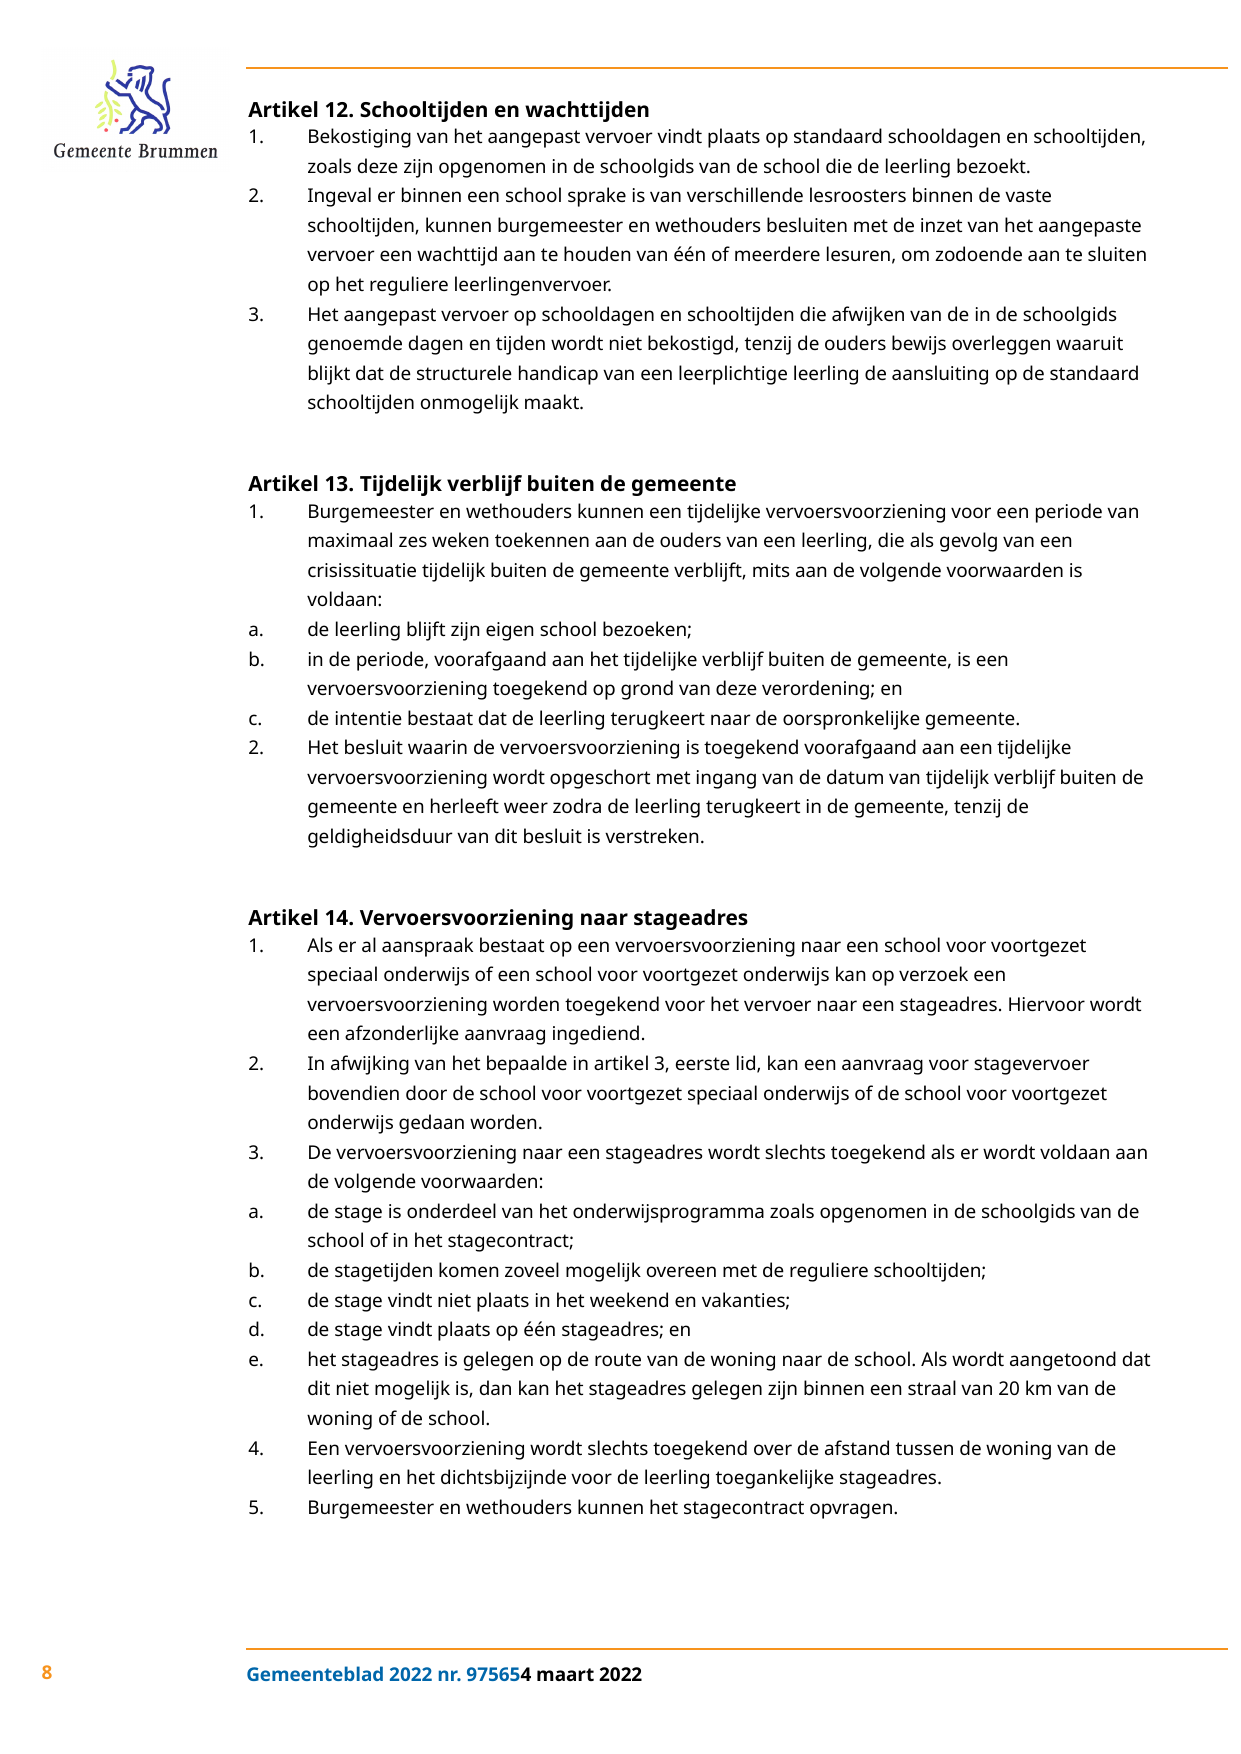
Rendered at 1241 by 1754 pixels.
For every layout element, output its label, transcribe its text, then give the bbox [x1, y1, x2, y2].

list Burgemeester en wethouders kunnen het stagecontract opvragen. [248, 1494, 1152, 1519]
list In afwijking van het bepaalde in artikel 3, eerste lid, kan een aanvraag voor stagevervoer bovendien door de school voor voortgezet speciaal onderwijs of de school voor voortgezet onderwijs gedaan worden. [248, 1050, 1152, 1135]
list Bekostiging van het aangepast vervoer vindt plaats op standaard schooldagen en schooltijden, zoals deze zijn opgenomen in de schoolgids van de school die de leerling bezoekt. [248, 123, 1152, 178]
list de stage vindt niet plaats in het weekend en vakanties; [248, 1287, 1152, 1312]
text Artikel 13. Tijdelijk verblijf buiten de gemeente [248, 469, 1152, 498]
list de leerling blijft zijn eigen school bezoeken; [248, 616, 1152, 642]
list Ingeval er binnen een school sprake is van verschillende lesroosters binnen de vaste schooltijden, kunnen burgemeester en wethouders besluiten met de inzet van het aangepaste vervoer een wachttijd aan te houden van één of meerdere lesuren, om zodoende aan te sluiten op het reguliere leerlingenvervoer. [248, 182, 1152, 297]
text Artikel 14. Vervoersvoorziening naar stageadres [248, 903, 1152, 932]
list het stageadres is gelegen op de route van de woning naar de school. Als wordt aangetoond dat dit niet mogelijk is, dan kan het stageadres gelegen zijn binnen een straal van 20 km van de woning of de school. [248, 1346, 1152, 1431]
picture [41, 47, 231, 172]
list Als er al aanspraak bestaat op een vervoersvoorziening naar een school voor voortgezet speciaal onderwijs of een school voor voortgezet onderwijs kan op verzoek een vervoersvoorziening worden toegekend voor het vervoer naar een stageadres. Hiervoor wordt een afzonderlijke aanvraag ingediend. [248, 932, 1152, 1046]
list de stage vindt plaats op één stageadres; en [248, 1316, 1152, 1342]
list De vervoersvoorziening naar een stageadres wordt slechts toegekend als er wordt voldaan aan de volgende voorwaarden: [248, 1139, 1152, 1194]
list de intentie bestaat dat de leerling terugkeert naar de oorspronkelijke gemeente. [248, 705, 1152, 731]
list Het aangepast vervoer op schooldagen en schooltijden die afwijken van de in de schoolgids genoemde dagen en tijden wordt niet bekostigd, tenzij de ouders bewijs overleggen waaruit blijkt dat de structurele handicap van een leerplichtige leerling de aansluiting op de standaard schooltijden onmogelijk maakt. [248, 301, 1152, 415]
text Artikel 12. Schooltijden en wachttijden [248, 95, 1152, 123]
list de stage is onderdeel van het onderwijsprogramma zoals opgenomen in de schoolgids van de school of in het stagecontract; [248, 1198, 1152, 1253]
list in de periode, voorafgaand aan het tijdelijke verblijf buiten de gemeente, is een vervoersvoorziening toegekend op grond van deze verordening; en [248, 646, 1152, 701]
list Een vervoersvoorziening wordt slechts toegekend over de afstand tussen de woning van de leerling en het dichtsbijzijnde voor de leerling toegankelijke stageadres. [248, 1435, 1152, 1490]
list de stagetijden komen zoveel mogelijk overeen met de reguliere schooltijden; [248, 1257, 1152, 1283]
list Het besluit waarin de vervoersvoorziening is toegekend voorafgaand aan een tijdelijke vervoersvoorziening wordt opgeschort met ingang van de datum van tijdelijk verblijf buiten de gemeente en herleeft weer zodra de leerling terugkeert in de gemeente, tenzij de geldigheidsduur van dit besluit is verstreken. [248, 734, 1152, 849]
list Burgemeester en wethouders kunnen een tijdelijke vervoersvoorziening voor een periode van maximaal zes weken toekennen aan de ouders van een leerling, die als gevolg van een crisissituatie tijdelijk buiten de gemeente verblijft, mits aan de volgende voorwaarden is voldaan: [248, 498, 1152, 612]
